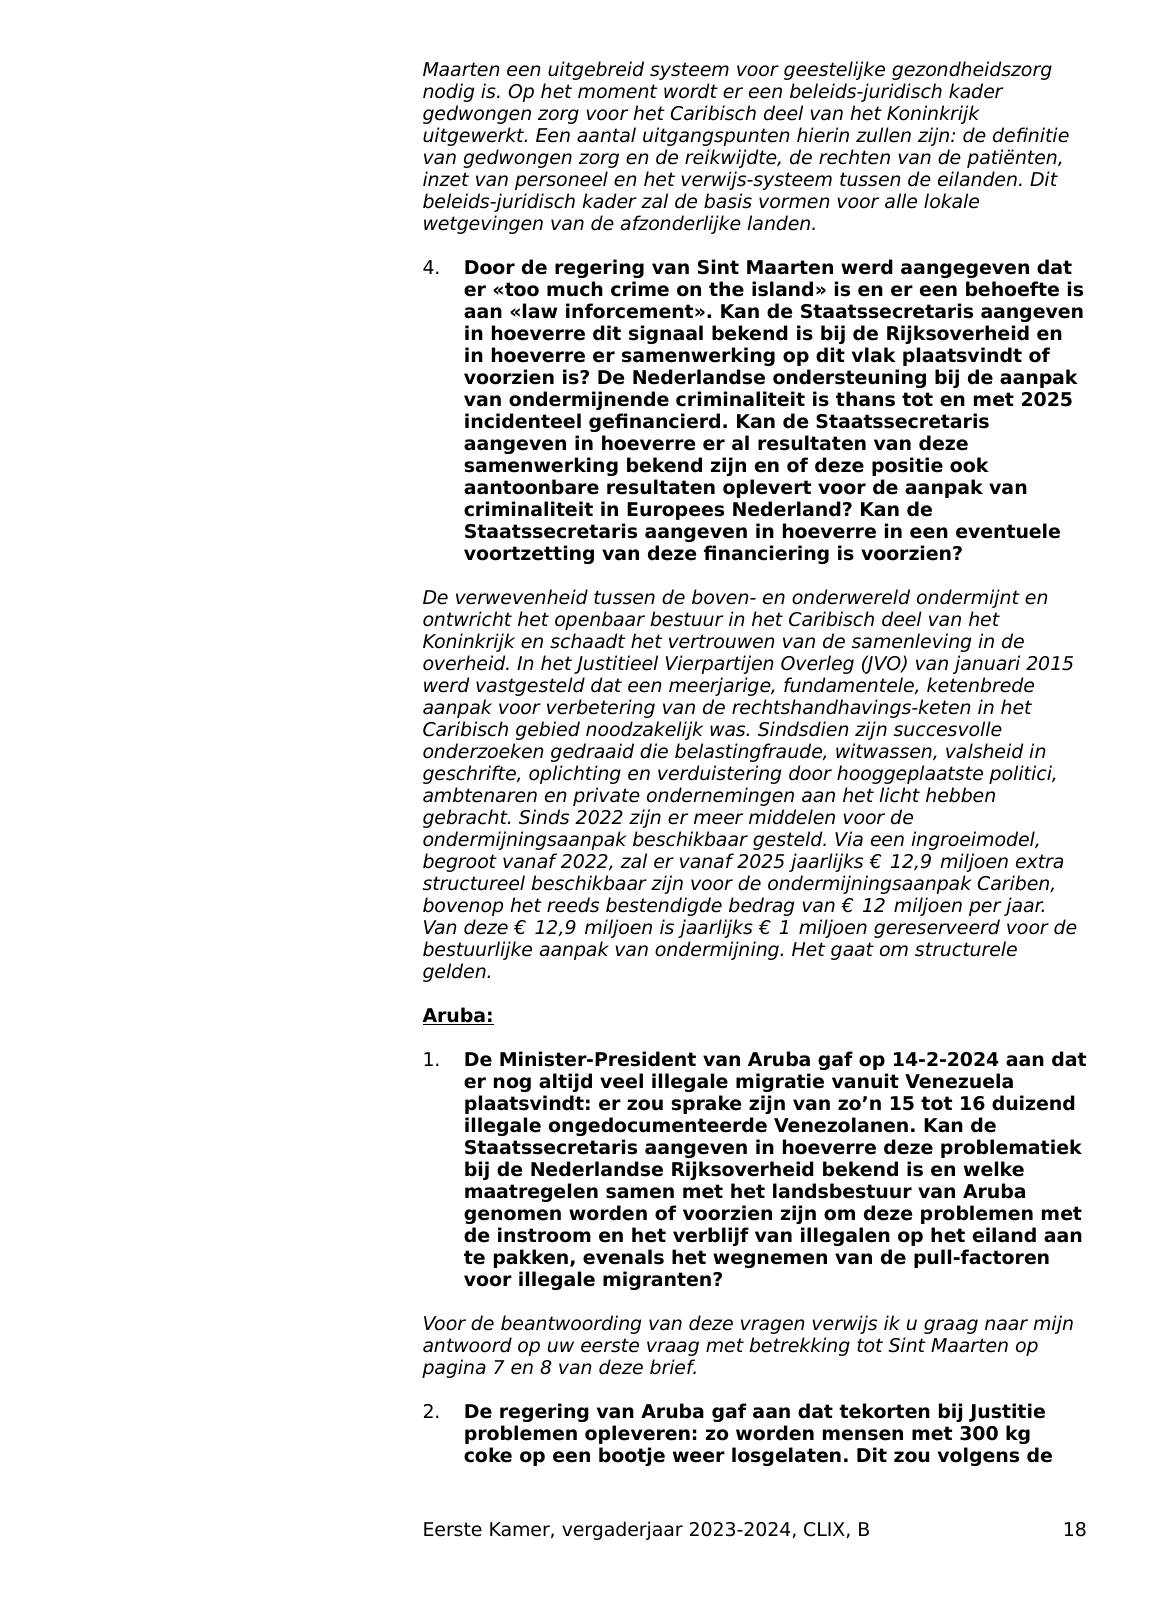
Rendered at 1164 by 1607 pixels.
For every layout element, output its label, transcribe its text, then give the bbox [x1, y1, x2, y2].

text Maarten een uitgebreid systeem voor geestelijke gezondheidszorg nodig is. Op het moment wordt er een beleids-juridisch kader gedwongen zorg voor het Caribisch deel van het Koninkrijk uitgewerkt. Een aantal uitgangspunten hierin zullen zijn: de definitie van gedwongen zorg en de reikwijdte, de rechten van de patiënten, inzet van personeel en het verwijs-systeem tussen de eilanden. Dit beleids-juridisch kader zal de basis vormen voor alle lokale wetgevingen van de afzonderlijke landen. [422, 59, 1087, 235]
text De verwevenheid tussen de boven- en onderwereld ondermijnt en ontwricht het openbaar bestuur in het Caribisch deel van het Koninkrijk en schaadt het vertrouwen van de samenleving in de overheid. In het Justitieel Vierpartijen Overleg (JVO) van januari 2015 werd vastgesteld dat een meerjarige, fundamentele, ketenbrede aanpak voor verbetering van de rechtshandhavings-keten in het Caribisch gebied noodzakelijk was. Sindsdien zijn succesvolle onderzoeken gedraaid die belastingfraude, witwassen, valsheid in geschrifte, oplichting en verduistering door hooggeplaatste politici, ambtenaren en private ondernemingen aan het licht hebben gebracht. Sinds 2022 zijn er meer middelen voor de ondermijningsaanpak beschikbaar gesteld. Via een ingroeimodel, begroot vanaf 2022, zal er vanaf 2025 jaarlijks € 12,9 miljoen extra structureel beschikbaar zijn voor de ondermijningsaanpak Cariben, bovenop het reeds bestendigde bedrag van € 12 miljoen per jaar. Van deze € 12,9 miljoen is jaarlijks € 1 miljoen gereserveerd voor de bestuurlijke aanpak van ondermijning. Het gaat om structurele gelden. [422, 587, 1087, 983]
text 1. De Minister-President van Aruba gaf op 14-2-2024 aan dat er nog altijd veel illegale migratie vanuit Venezuela plaatsvindt: er zou sprake zijn van zo’n 15 tot 16 duizend illegale ongedocumenteerde Venezolanen. Kan de Staatssecretaris aangeven in hoeverre deze problematiek bij de Nederlandse Rijksoverheid bekend is en welke maatregelen samen met het landsbestuur van Aruba genomen worden of voorzien zijn om deze problemen met de instroom en het verblijf van illegalen op het eiland aan te pakken, evenals het wegnemen van de pull-factoren voor illegale migranten? [422, 1049, 1087, 1291]
text 4. Door de regering van Sint Maarten werd aangegeven dat er «too much crime on the island» is en er een behoefte is aan «law inforcement». Kan de Staatssecretaris aangeven in hoeverre dit signaal bekend is bij de Rijksoverheid en in hoeverre er samenwerking op dit vlak plaatsvindt of voorzien is? De Nederlandse ondersteuning bij de aanpak van ondermijnende criminaliteit is thans tot en met 2025 incidenteel gefinancierd. Kan de Staatssecretaris aangeven in hoeverre er al resultaten van deze samenwerking bekend zijn en of deze positie ook aantoonbare resultaten oplevert voor de aanpak van criminaliteit in Europees Nederland? Kan de Staatssecretaris aangeven in hoeverre in een eventuele voortzetting van deze financiering is voorzien? [422, 257, 1087, 565]
subtitle Aruba: [422, 1005, 1087, 1027]
text 2. De regering van Aruba gaf aan dat tekorten bij Justitie problemen opleveren: zo worden mensen met 300 kg coke op een bootje weer losgelaten. Dit zou volgens de [422, 1401, 1087, 1467]
text Voor de beantwoording van deze vragen verwijs ik u graag naar mijn antwoord op uw eerste vraag met betrekking tot Sint Maarten op pagina 7 en 8 van deze brief. [422, 1313, 1087, 1379]
